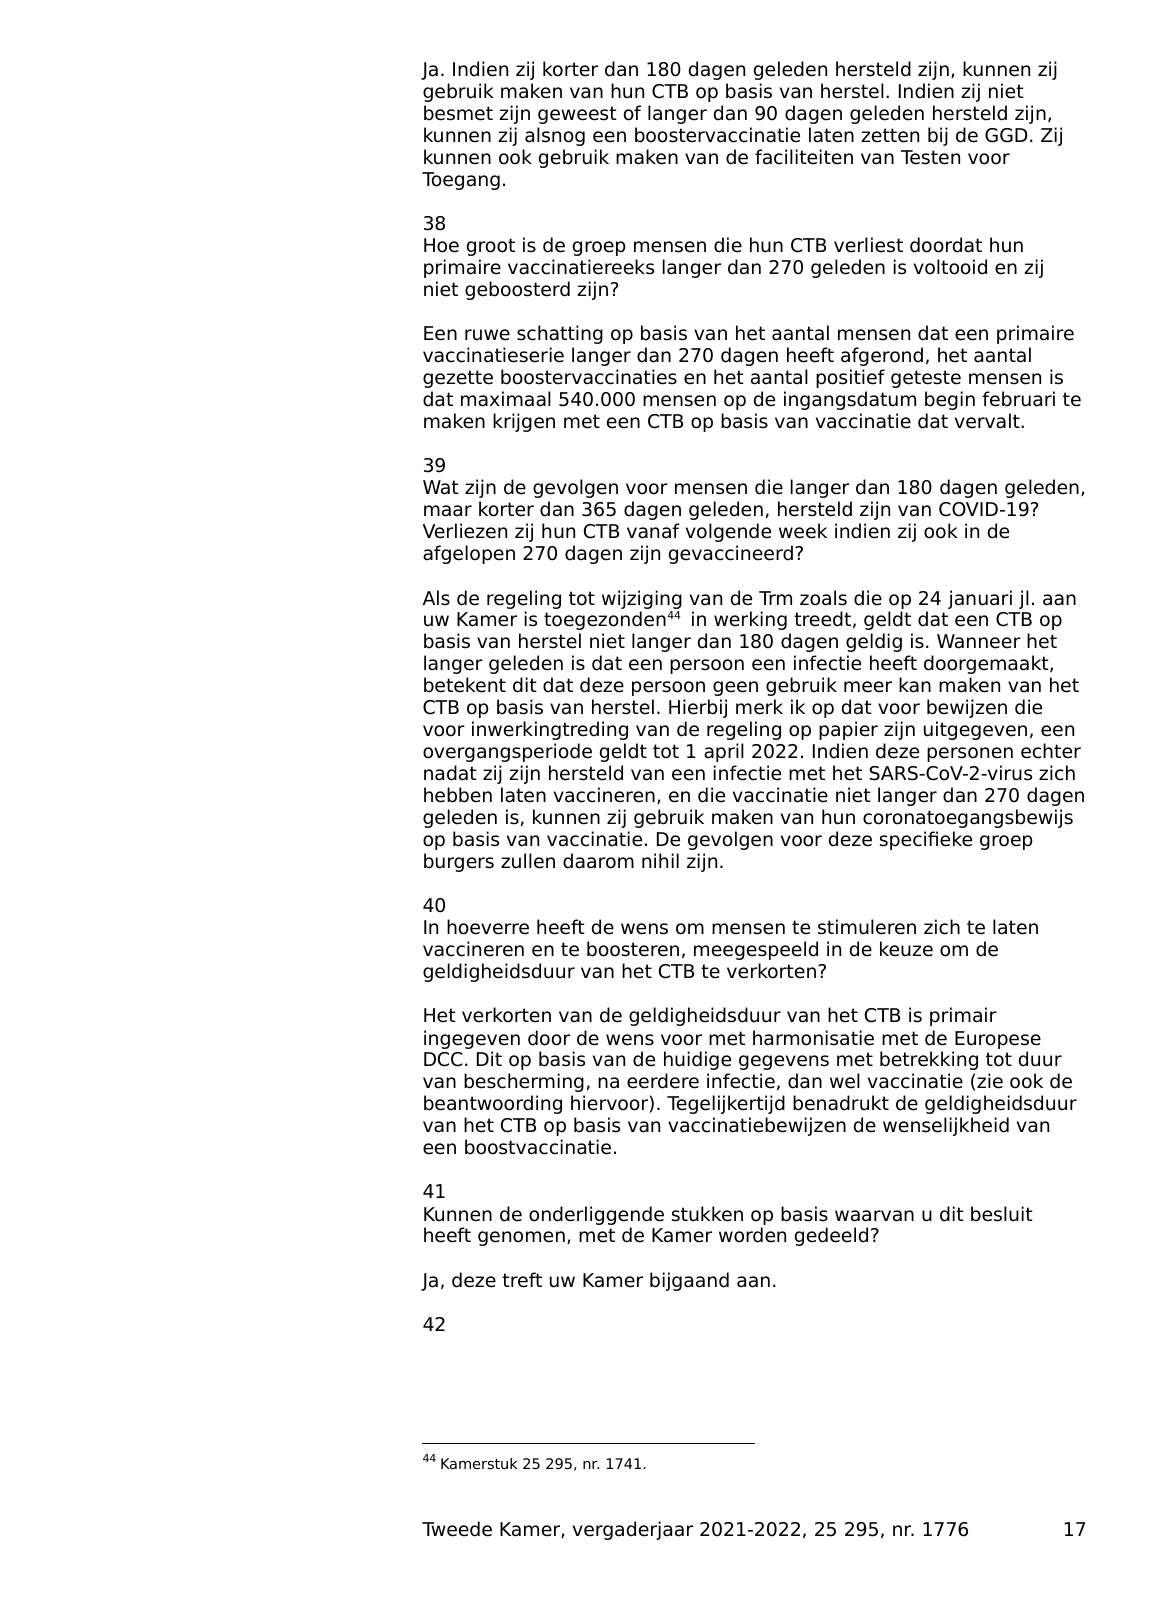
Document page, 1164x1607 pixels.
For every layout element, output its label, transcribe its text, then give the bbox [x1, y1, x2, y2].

text Kunnen de onderliggende stukken op basis waarvan u dit besluit heeft genomen, met de Kamer worden gedeeld? [422, 1203, 1087, 1247]
text Wat zijn de gevolgen voor mensen die langer dan 180 dagen geleden, maar korter dan 365 dagen geleden, hersteld zijn van COVID-19? Verliezen zij hun CTB vanaf volgende week indien zij ook in de afgelopen 270 dagen zijn gevaccineerd? [422, 477, 1087, 565]
text 38 [422, 213, 1087, 235]
text Ja, deze treft uw Kamer bijgaand aan. [422, 1269, 1087, 1292]
text In hoeverre heeft de wens om mensen te stimuleren zich te laten vaccineren en te boosteren, meegespeeld in de keuze om de geldigheidsduur van het CTB te verkorten? [422, 917, 1087, 983]
text Het verkorten van de geldigheidsduur van het CTB is primair ingegeven door de wens voor met harmonisatie met de Europese DCC. Dit op basis van de huidige gegevens met betrekking tot duur van bescherming, na eerdere infectie, dan wel vaccinatie (zie ook de beantwoording hiervoor). Tegelijkertijd benadrukt de geldigheidsduur van het CTB op basis van vaccinatiebewijzen de wenselijkheid van een boostvaccinatie. [422, 1005, 1087, 1159]
text Hoe groot is de groep mensen die hun CTB verliest doordat hun primaire vaccinatiereeks langer dan 270 geleden is voltooid en zij niet geboosterd zijn? [422, 235, 1087, 301]
text Kamerstuk 25 295, nr. 1741. [422, 1452, 1087, 1474]
text Als de regeling tot wijziging van de Trm zoals die op 24 januari jl. aan uw Kamer is toegezonden in werking treedt, geldt dat een CTB op basis van herstel niet langer dan 180 dagen geldig is. Wanneer het langer geleden is dat een persoon een infectie heeft doorgemaakt, betekent dit dat deze persoon geen gebruik meer kan maken van het CTB op basis van herstel. Hierbij merk ik op dat voor bewijzen die voor inwerkingtreding van de regeling op papier zijn uitgegeven, een overgangsperiode geldt tot 1 april 2022. Indien deze personen echter nadat zij zijn hersteld van een infectie met het SARS-CoV-2-virus zich hebben laten vaccineren, en die vaccinatie niet langer dan 270 dagen geleden is, kunnen zij gebruik maken van hun coronatoegangsbewijs op basis van vaccinatie. De gevolgen voor deze specifieke groep burgers zullen daarom nihil zijn. [422, 587, 1087, 873]
text Een ruwe schatting op basis van het aantal mensen dat een primaire vaccinatieserie langer dan 270 dagen heeft afgerond, het aantal gezette boostervaccinaties en het aantal positief geteste mensen is dat maximaal 540.000 mensen op de ingangsdatum begin februari te maken krijgen met een CTB op basis van vaccinatie dat vervalt. [422, 323, 1087, 433]
text 40 [422, 895, 1087, 917]
text 42 [422, 1314, 1087, 1336]
text 41 [422, 1181, 1087, 1203]
text 39 [422, 455, 1087, 477]
text Ja. Indien zij korter dan 180 dagen geleden hersteld zijn, kunnen zij gebruik maken van hun CTB op basis van herstel. Indien zij niet besmet zijn geweest of langer dan 90 dagen geleden hersteld zijn, kunnen zij alsnog een boostervaccinatie laten zetten bij de GGD. Zij kunnen ook gebruik maken van de faciliteiten van Testen voor Toegang. [422, 59, 1087, 191]
